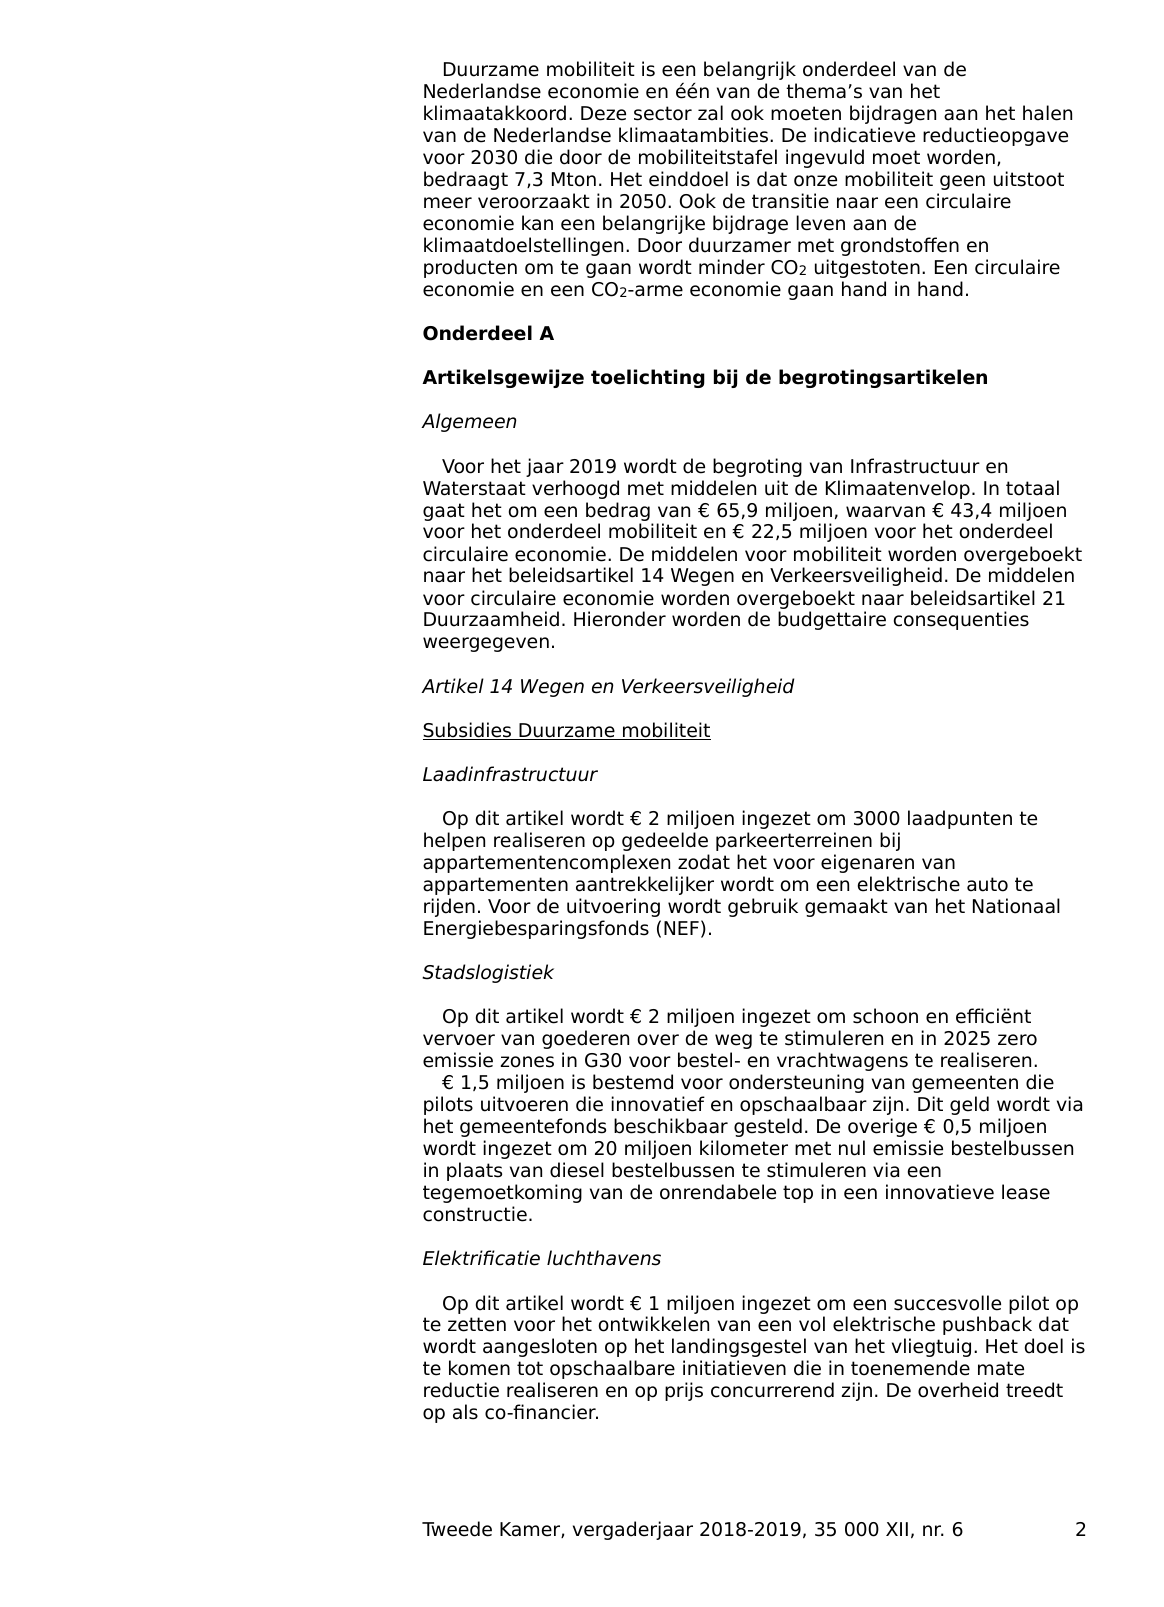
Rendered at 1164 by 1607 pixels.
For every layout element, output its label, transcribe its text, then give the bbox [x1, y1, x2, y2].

subtitle Elektrificatie luchthavens [422, 1248, 1087, 1270]
subtitle Subsidies Duurzame mobiliteit [422, 720, 1087, 742]
subtitle Onderdeel A [422, 323, 1087, 345]
subtitle Artikelsgewijze toelichting bij de begrotingsartikelen [422, 367, 1087, 389]
text Op dit artikel wordt € 2 miljoen ingezet om schoon en efficiënt vervoer van goederen over de weg te stimuleren en in 2025 zero emissie zones in G30 voor bestel- en vrachtwagens te realiseren. [422, 1006, 1087, 1072]
text € 1,5 miljoen is bestemd voor ondersteuning van gemeenten die pilots uitvoeren die innovatief en opschaalbaar zijn. Dit geld wordt via het gemeentefonds beschikbaar gesteld. De overige € 0,5 miljoen wordt ingezet om 20 miljoen kilometer met nul emissie bestelbussen in plaats van diesel bestelbussen te stimuleren via een tegemoetkoming van de onrendabele top in een innovatieve lease constructie. [422, 1072, 1087, 1226]
text Op dit artikel wordt € 2 miljoen ingezet om 3000 laadpunten te helpen realiseren op gedeelde parkeerterreinen bij appartementencomplexen zodat het voor eigenaren van appartementen aantrekkelijker wordt om een elektrische auto te rijden. Voor de uitvoering wordt gebruik gemaakt van het Nationaal Energiebesparingsfonds (NEF). [422, 808, 1087, 940]
text Op dit artikel wordt € 1 miljoen ingezet om een succesvolle pilot op te zetten voor het ontwikkelen van een vol elektrische pushback dat wordt aangesloten op het landingsgestel van het vliegtuig. Het doel is te komen tot opschaalbare initiatieven die in toenemende mate reductie realiseren en op prijs concurrerend zijn. De overheid treedt op als co-financier. [422, 1292, 1087, 1424]
subtitle Stadslogistiek [422, 962, 1087, 984]
subtitle Algemeen [422, 411, 1087, 433]
text Voor het jaar 2019 wordt de begroting van Infrastructuur en Waterstaat verhoogd met middelen uit de Klimaatenvelop. In totaal gaat het om een bedrag van € 65,9 miljoen, waarvan € 43,4 miljoen voor het onderdeel mobiliteit en € 22,5 miljoen voor het onderdeel circulaire economie. De middelen voor mobiliteit worden overgeboekt naar het beleidsartikel 14 Wegen en Verkeersveiligheid. De middelen voor circulaire economie worden overgeboekt naar beleidsartikel 21 Duurzaamheid. Hieronder worden de budgettaire consequenties weergegeven. [422, 456, 1087, 653]
text Duurzame mobiliteit is een belangrijk onderdeel van de Nederlandse economie en één van de thema’s van het klimaatakkoord. Deze sector zal ook moeten bijdragen aan het halen van de Nederlandse klimaatambities. De indicatieve reductieopgave voor 2030 die door de mobiliteitstafel ingevuld moet worden, bedraagt 7,3 Mton. Het einddoel is dat onze mobiliteit geen uitstoot meer veroorzaakt in 2050. Ook de transitie naar een circulaire economie kan een belangrijke bijdrage leven aan de klimaatdoelstellingen. Door duurzamer met grondstoffen en producten om te gaan wordt minder CO2 uitgestoten. Een circulaire economie en een CO2-arme economie gaan hand in hand. [422, 59, 1087, 301]
subtitle Laadinfrastructuur [422, 764, 1087, 786]
subtitle Artikel 14 Wegen en Verkeersveiligheid [422, 676, 1087, 697]
